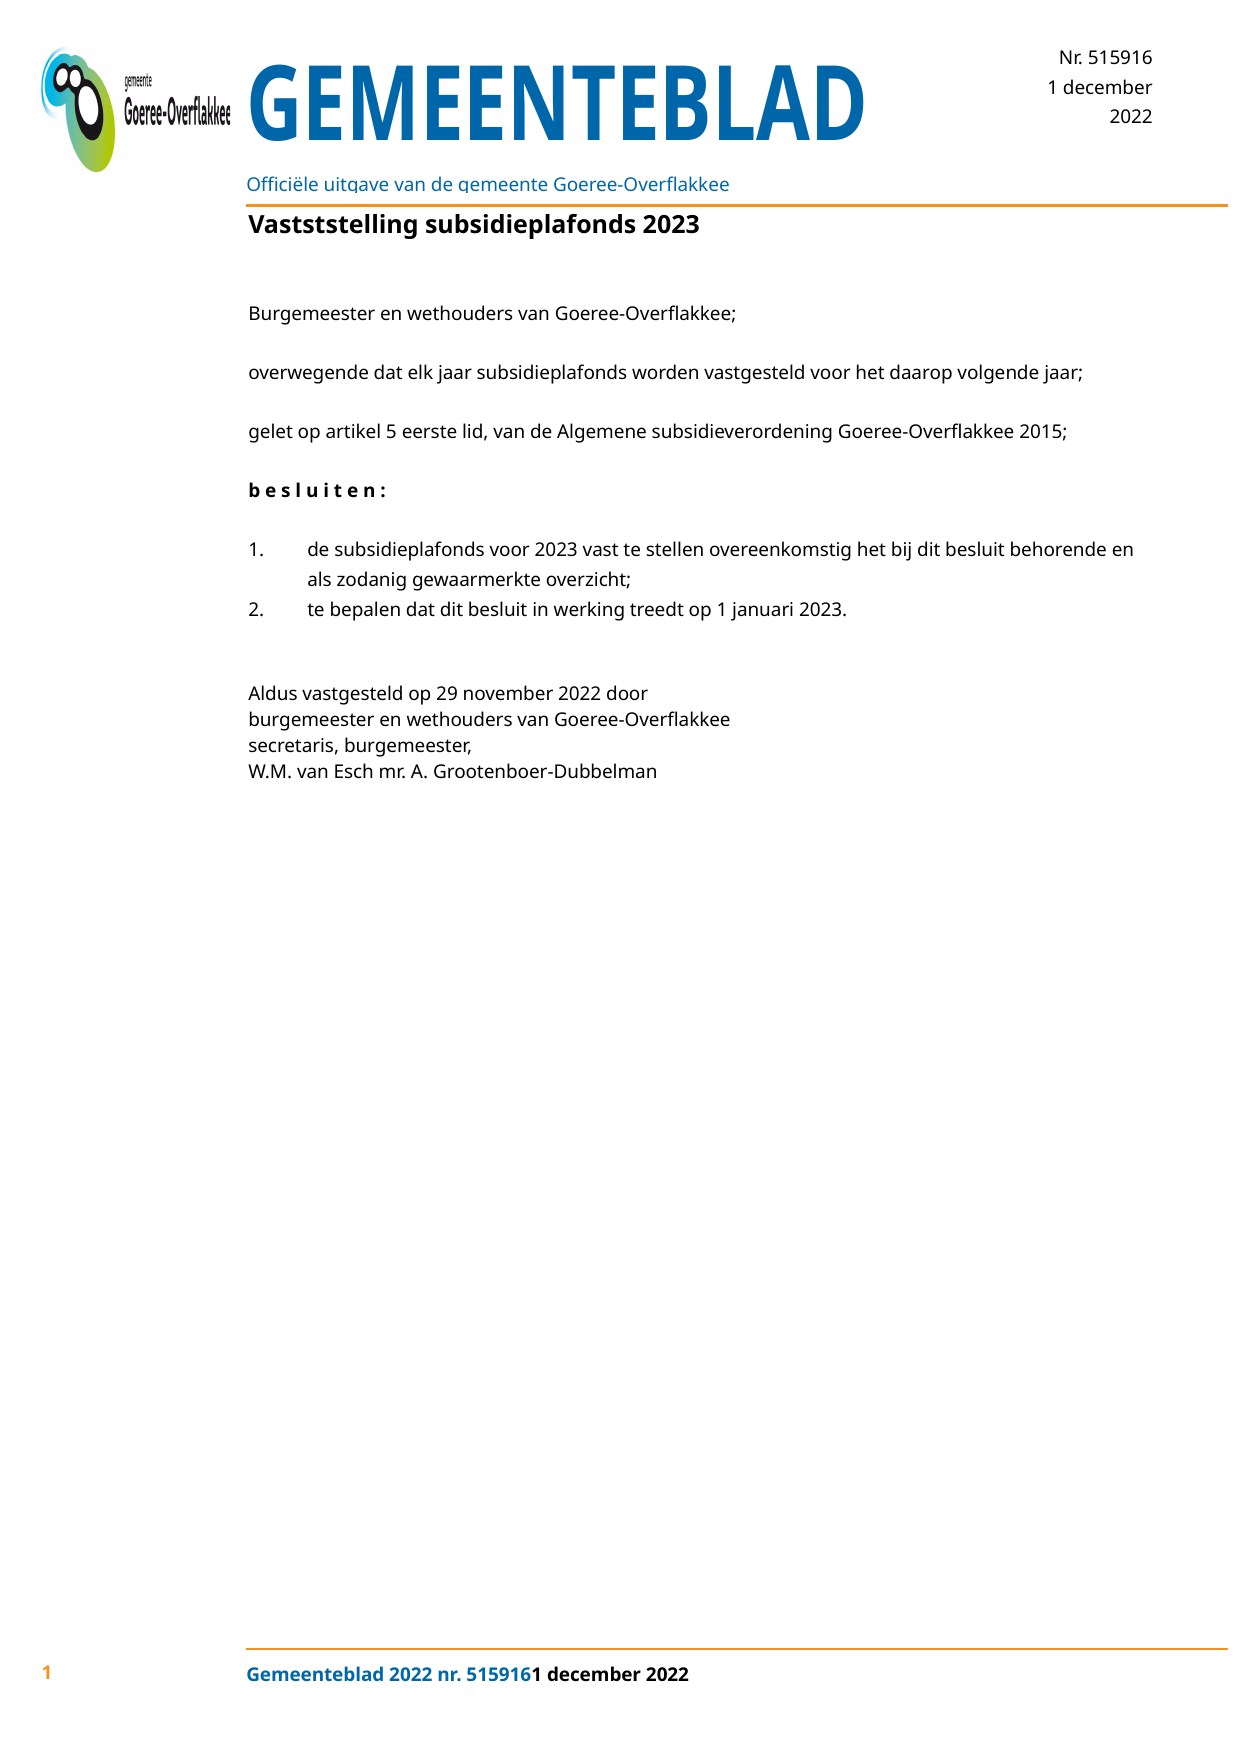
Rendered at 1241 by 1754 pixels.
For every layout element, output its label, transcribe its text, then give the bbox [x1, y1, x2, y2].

text burgemeester en wethouders van Goeree-Overflakkee [248, 706, 1152, 732]
text overwegende dat elk jaar subsidieplafonds worden vastgesteld voor het daarop volgende jaar; [248, 359, 1152, 385]
text Vastststelling subsidieplafonds 2023 [248, 207, 1152, 241]
text W.M. van Esch mr. A. Grootenboer-Dubbelman [248, 758, 1152, 783]
text gelet op artikel 5 eerste lid, van de Algemene subsidieverordening Goeree-Overflakkee 2015; [248, 418, 1152, 444]
text Burgemeester en wethouders van Goeree-Overflakkee; [248, 300, 1152, 326]
text Aldus vastgesteld op 29 november 2022 door [248, 681, 1152, 706]
text secretaris, burgemeester, [248, 732, 1152, 758]
list te bepalen dat dit besluit in werking treedt op 1 januari 2023. [248, 596, 1152, 621]
list de subsidieplafonds voor 2023 vast te stellen overeenkomstig het bij dit besluit behorende en als zodanig gewaarmerkte overzicht; [248, 537, 1152, 592]
text b e s l u i t e n : [248, 477, 1152, 503]
picture [41, 47, 231, 172]
